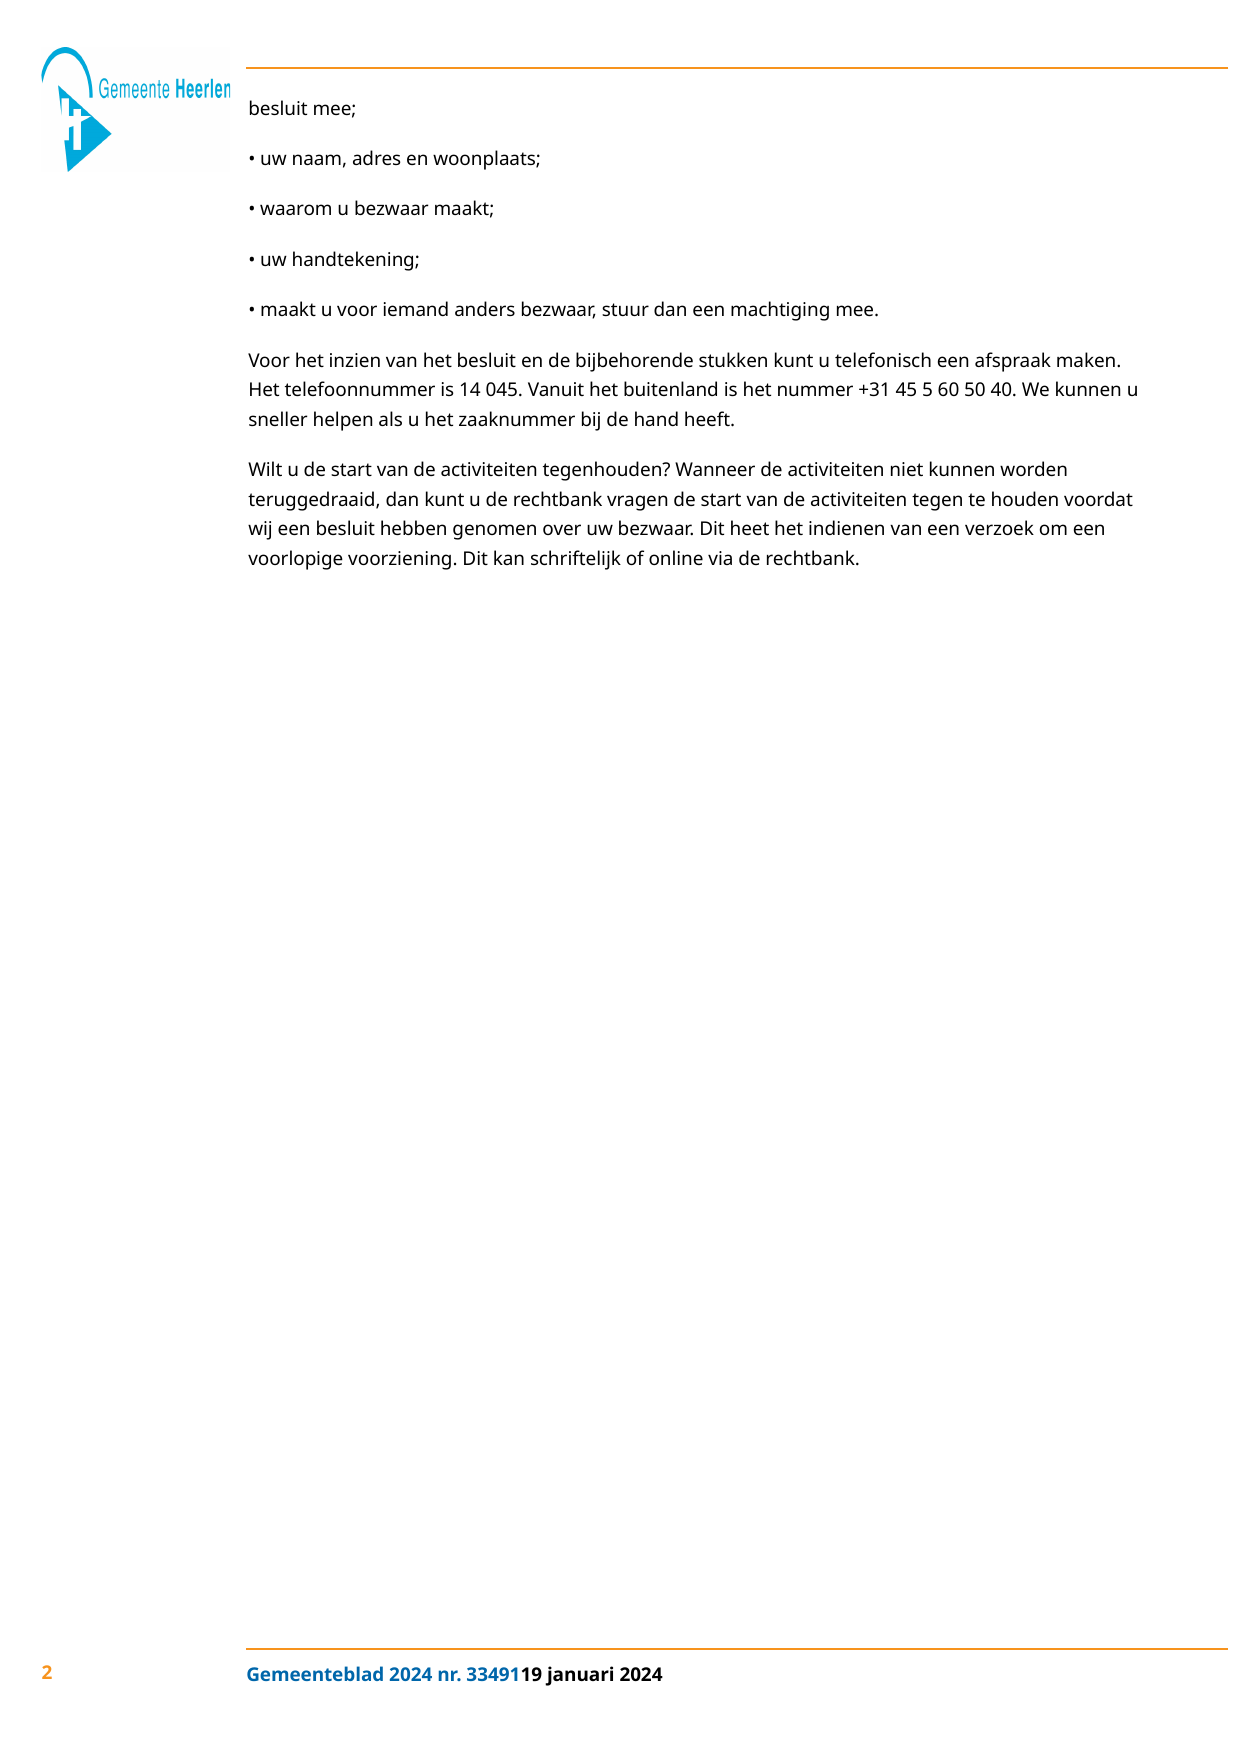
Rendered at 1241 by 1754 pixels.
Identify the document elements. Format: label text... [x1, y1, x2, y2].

text Wilt u de start van de activiteiten tegenhouden? Wanneer de activiteiten niet kunnen worden teruggedraaid, dan kunt u de rechtbank vragen de start van de activiteiten tegen te houden voordat wij een besluit hebben genomen over uw bezwaar. Dit heet het indienen van een verzoek om een voorlopige voorziening. Dit kan schriftelijk of online via de rechtbank. [248, 456, 1152, 571]
text • uw naam, adres en woonplaats; [248, 145, 1152, 171]
text • uw handtekening; [248, 246, 1152, 272]
picture [41, 47, 231, 172]
text • maakt u voor iemand anders bezwaar, stuur dan een machtiging mee. [248, 296, 1152, 322]
text besluit mee; [248, 95, 1152, 121]
picture [41, 47, 59, 70]
text Voor het inzien van het besluit en de bijbehorende stukken kunt u telefonisch een afspraak maken. Het telefoonnummer is 14 045. Vanuit het buitenland is het nummer +31 45 5 60 50 40. We kunnen u sneller helpen als u het zaaknummer bij de hand heeft. [248, 347, 1152, 432]
text • waarom u bezwaar maakt; [248, 196, 1152, 221]
